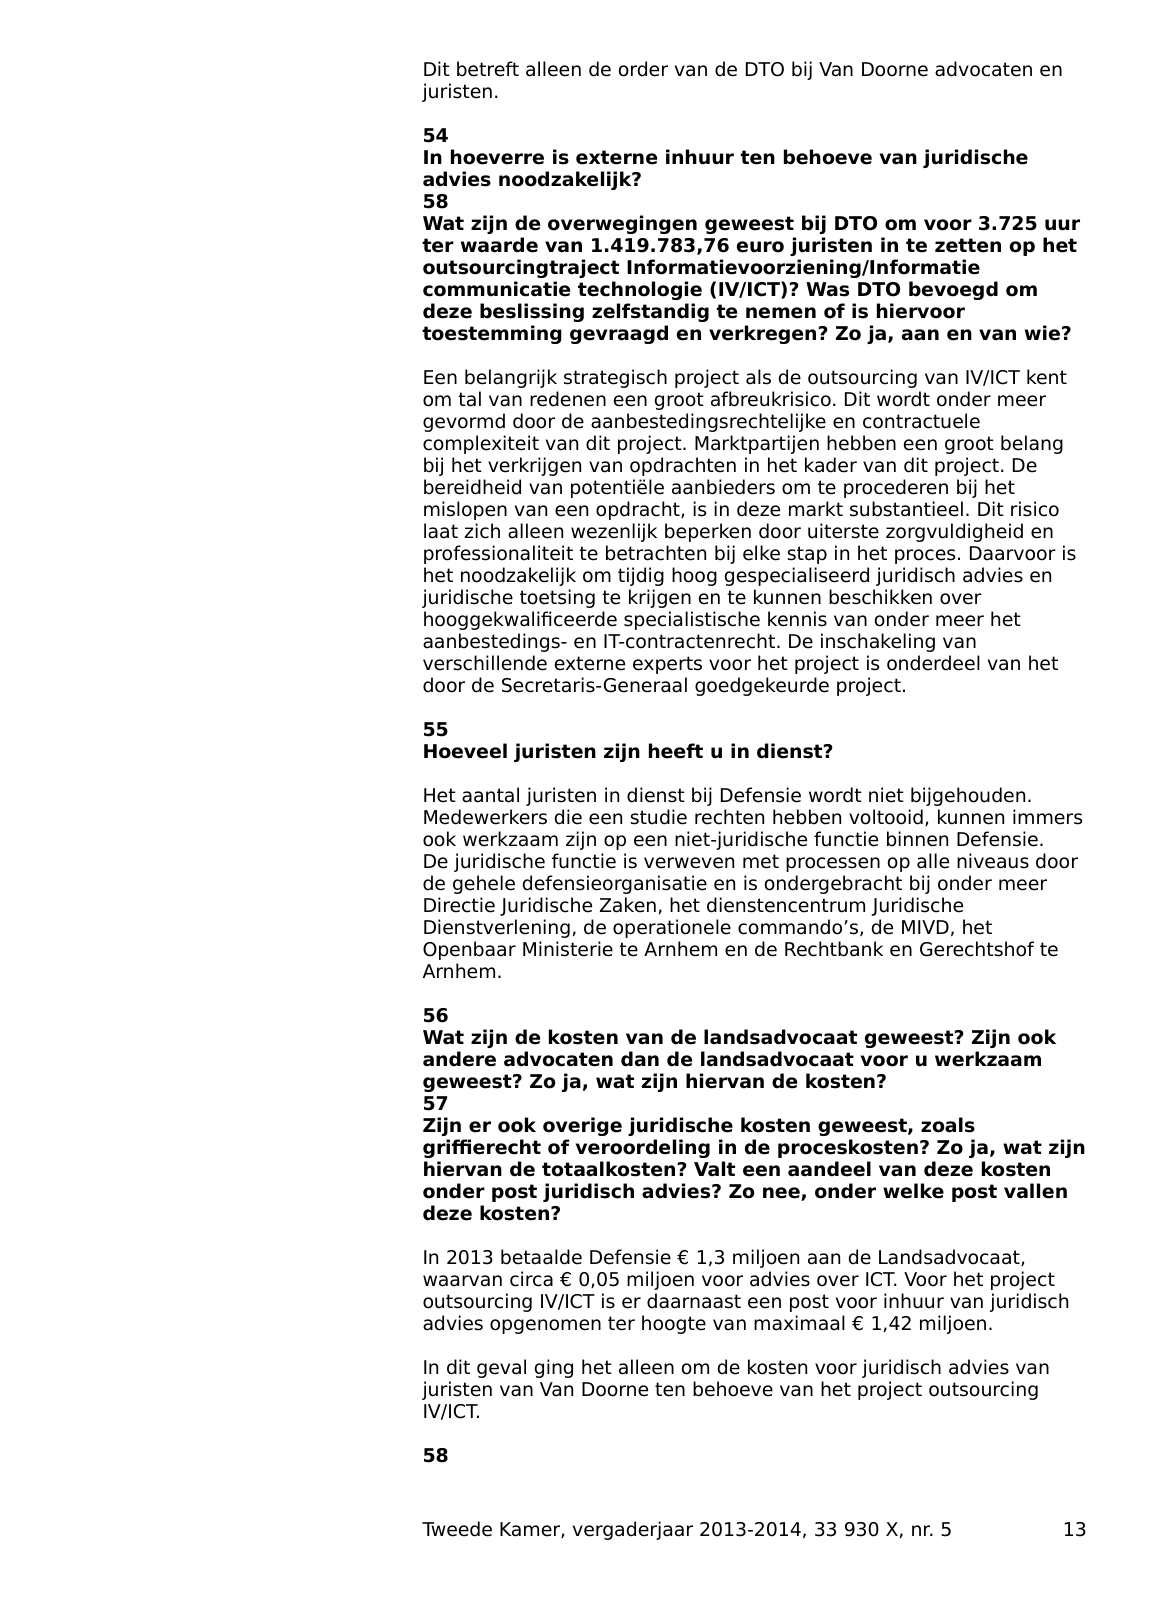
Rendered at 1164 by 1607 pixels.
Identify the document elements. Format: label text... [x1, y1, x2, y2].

text De juridische functie is verweven met processen op alle niveaus door de gehele defensieorganisatie en is ondergebracht bij onder meer Directie Juridische Zaken, het dienstencentrum Juridische Dienstverlening, de operationele commando’s, de MIVD, het Openbaar Ministerie te Arnhem en de Rechtbank en Gerechtshof te Arnhem. [422, 851, 1087, 983]
text 58 [422, 191, 1087, 213]
text Zijn er ook overige juridische kosten geweest, zoals griffierecht of veroordeling in de proceskosten? Zo ja, wat zijn hiervan de totaalkosten? Valt een aandeel van deze kosten onder post juridisch advies? Zo nee, onder welke post vallen deze kosten? [422, 1115, 1087, 1225]
text 54 [422, 125, 1087, 147]
text 55 [422, 719, 1087, 741]
text Dit betreft alleen de order van de DTO bij Van Doorne advocaten en juristen. [422, 59, 1087, 103]
text 57 [422, 1093, 1087, 1115]
text Het aantal juristen in dienst bij Defensie wordt niet bijgehouden. Medewerkers die een studie rechten hebben voltooid, kunnen immers ook werkzaam zijn op een niet-juridische functie binnen Defensie. [422, 785, 1087, 851]
text Hoeveel juristen zijn heeft u in dienst? [422, 741, 1087, 763]
text In 2013 betaalde Defensie € 1,3 miljoen aan de Landsadvocaat, waarvan circa € 0,05 miljoen voor advies over ICT. Voor het project outsourcing IV/ICT is er daarnaast een post voor inhuur van juridisch advies opgenomen ter hoogte van maximaal € 1,42 miljoen. [422, 1247, 1087, 1335]
text 58 [422, 1445, 1087, 1467]
text 56 [422, 1005, 1087, 1027]
text Een belangrijk strategisch project als de outsourcing van IV/ICT kent om tal van redenen een groot afbreukrisico. Dit wordt onder meer gevormd door de aanbestedingsrechtelijke en contractuele complexiteit van dit project. Marktpartijen hebben een groot belang bij het verkrijgen van opdrachten in het kader van dit project. De bereidheid van potentiële aanbieders om te procederen bij het mislopen van een opdracht, is in deze markt substantieel. Dit risico laat zich alleen wezenlijk beperken door uiterste zorgvuldigheid en professionaliteit te betrachten bij elke stap in het proces. Daarvoor is het noodzakelijk om tijdig hoog gespecialiseerd juridisch advies en juridische toetsing te krijgen en te kunnen beschikken over hooggekwalificeerde specialistische kennis van onder meer het aanbestedings- en IT-contractenrecht. De inschakeling van verschillende externe experts voor het project is onderdeel van het door de Secretaris-Generaal goedgekeurde project. [422, 367, 1087, 697]
text In dit geval ging het alleen om de kosten voor juridisch advies van juristen van Van Doorne ten behoeve van het project outsourcing IV/ICT. [422, 1357, 1087, 1423]
text Wat zijn de kosten van de landsadvocaat geweest? Zijn ook andere advocaten dan de landsadvocaat voor u werkzaam geweest? Zo ja, wat zijn hiervan de kosten? [422, 1027, 1087, 1093]
text Wat zijn de overwegingen geweest bij DTO om voor 3.725 uur ter waarde van 1.419.783,76 euro juristen in te zetten op het outsourcingtraject Informatievoorziening/Informatie communicatie technologie (IV/ICT)? Was DTO bevoegd om deze beslissing zelfstandig te nemen of is hiervoor toestemming gevraagd en verkregen? Zo ja, aan en van wie? [422, 213, 1087, 345]
text In hoeverre is externe inhuur ten behoeve van juridische advies noodzakelijk? [422, 147, 1087, 191]
